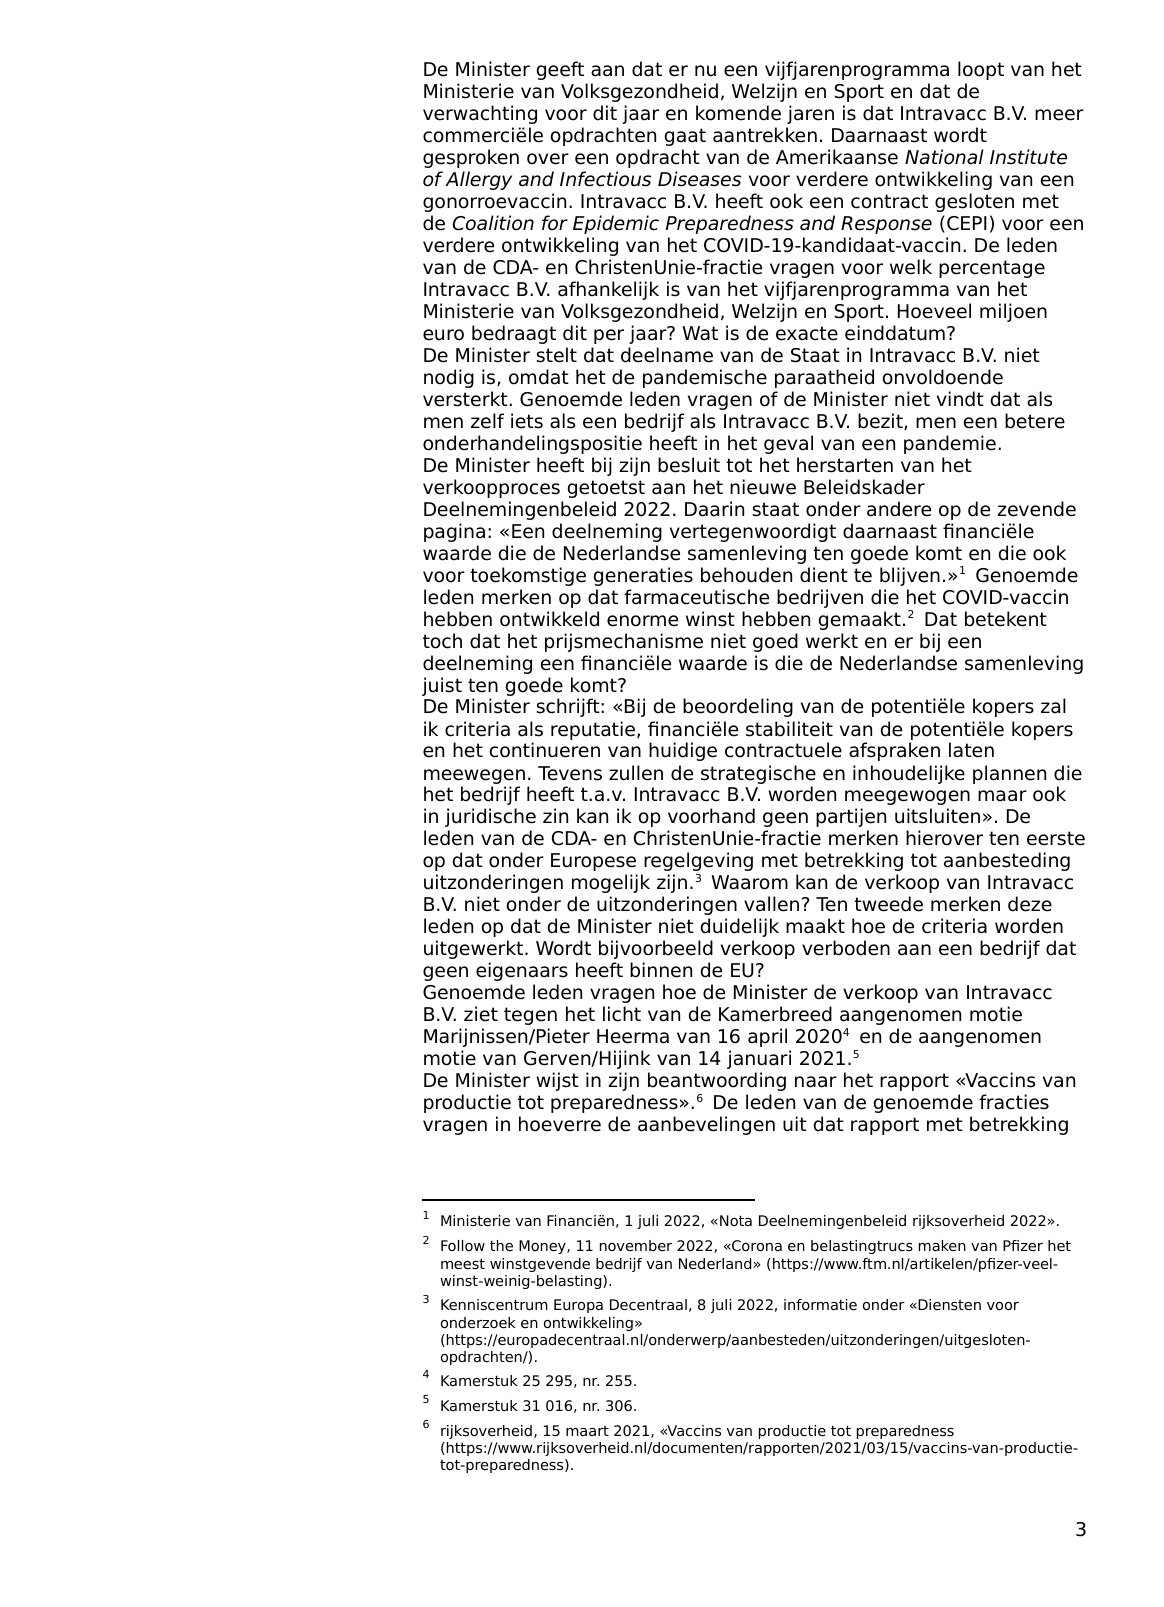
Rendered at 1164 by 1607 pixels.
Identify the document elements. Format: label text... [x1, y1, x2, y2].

text Kamerstuk 25 295, nr. 255. [422, 1368, 1087, 1391]
text De Minister stelt dat deelname van de Staat in Intravacc B.V. niet nodig is, omdat het de pandemische paraatheid onvoldoende versterkt. Genoemde leden vragen of de Minister niet vindt dat als men zelf iets als een bedrijf als Intravacc B.V. bezit, men een betere onderhandelingspositie heeft in het geval van een pandemie. [422, 345, 1087, 455]
text De Minister geeft aan dat er nu een vijfjarenprogramma loopt van het Ministerie van Volksgezondheid, Welzijn en Sport en dat de verwachting voor dit jaar en komende jaren is dat Intravacc B.V. meer commerciële opdrachten gaat aantrekken. Daarnaast wordt gesproken over een opdracht van de Amerikaanse National Institute of Allergy and Infectious Diseases voor verdere ontwikkeling van een gonorroevaccin. Intravacc B.V. heeft ook een contract gesloten met de Coalition for Epidemic Preparedness and Response (CEPI) voor een verdere ontwikkeling van het COVID-19-kandidaat-vaccin. De leden van de CDA- en ChristenUnie-fractie vragen voor welk percentage Intravacc B.V. afhankelijk is van het vijfjarenprogramma van het Ministerie van Volksgezondheid, Welzijn en Sport. Hoeveel miljoen euro bedraagt dit per jaar? Wat is de exacte einddatum? [422, 59, 1087, 345]
text Genoemde leden vragen hoe de Minister de verkoop van Intravacc B.V. ziet tegen het licht van de Kamerbreed aangenomen motie Marijnissen/Pieter Heerma van 16 april 2020 en de aangenomen motie van Gerven/Hijink van 14 januari 2021. [422, 982, 1087, 1070]
text De Minister schrijft: «Bij de beoordeling van de potentiële kopers zal ik criteria als reputatie, financiële stabiliteit van de potentiële kopers en het continueren van huidige contractuele afspraken laten meewegen. Tevens zullen de strategische en inhoudelijke plannen die het bedrijf heeft t.a.v. Intravacc B.V. worden meegewogen maar ook in juridische zin kan ik op voorhand geen partijen uitsluiten». De leden van de CDA- en ChristenUnie-fractie merken hierover ten eerste op dat onder Europese regelgeving met betrekking tot aanbesteding uitzonderingen mogelijk zijn. Waarom kan de verkoop van Intravacc B.V. niet onder de uitzonderingen vallen? Ten tweede merken deze leden op dat de Minister niet duidelijk maakt hoe de criteria worden uitgewerkt. Wordt bijvoorbeeld verkoop verboden aan een bedrijf dat geen eigenaars heeft binnen de EU? [422, 696, 1087, 982]
text Kenniscentrum Europa Decentraal, 8 juli 2022, informatie onder «Diensten voor onderzoek en ontwikkeling» (https://europadecentraal.nl/onderwerp/aanbesteden/uitzonderingen/uitgesloten-opdrachten/). [422, 1293, 1087, 1366]
text rijksoverheid, 15 maart 2021, «Vaccins van productie tot preparedness (https://www.rijksoverheid.nl/documenten/rapporten/2021/03/15/vaccins-van-productie-tot-preparedness). [422, 1418, 1087, 1474]
text Kamerstuk 31 016, nr. 306. [422, 1393, 1087, 1416]
text De Minister wijst in zijn beantwoording naar het rapport «Vaccins van productie tot preparedness». De leden van de genoemde fracties vragen in hoeverre de aanbevelingen uit dat rapport met betrekking [422, 1070, 1087, 1136]
text Follow the Money, 11 november 2022, «Corona en belastingtrucs maken van Pfizer het meest winstgevende bedrijf van Nederland» (https://www.ftm.nl/artikelen/pfizer-veel-winst-weinig-belasting). [422, 1234, 1087, 1290]
text De Minister heeft bij zijn besluit tot het herstarten van het verkoopproces getoetst aan het nieuwe Beleidskader Deelnemingenbeleid 2022. Daarin staat onder andere op de zevende pagina: «Een deelneming vertegenwoordigt daarnaast financiële waarde die de Nederlandse samenleving ten goede komt en die ook voor toekomstige generaties behouden dient te blijven.» Genoemde leden merken op dat farmaceutische bedrijven die het COVID-vaccin hebben ontwikkeld enorme winst hebben gemaakt. Dat betekent toch dat het prijsmechanisme niet goed werkt en er bij een deelneming een financiële waarde is die de Nederlandse samenleving juist ten goede komt? [422, 455, 1087, 696]
text Ministerie van Financiën, 1 juli 2022, «Nota Deelnemingenbeleid rijksoverheid 2022». [422, 1209, 1087, 1231]
